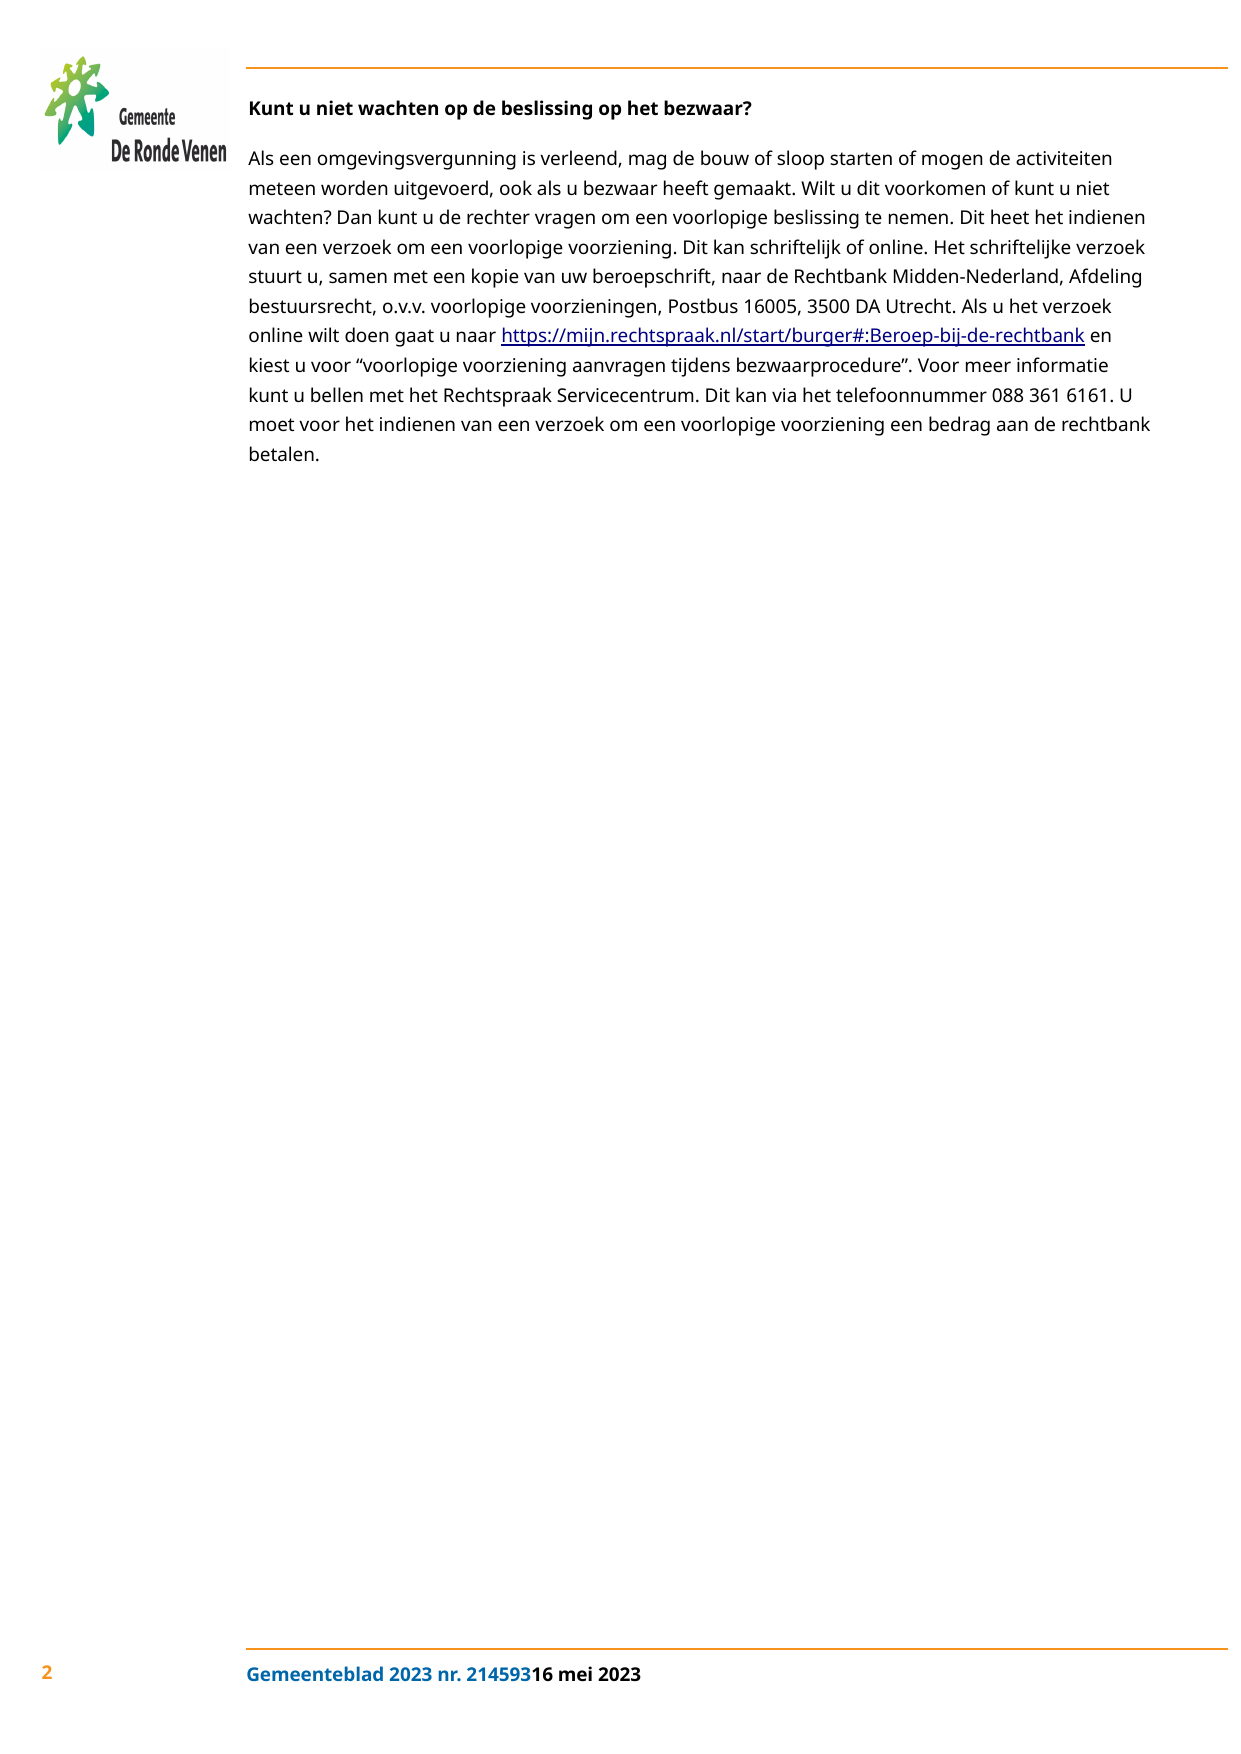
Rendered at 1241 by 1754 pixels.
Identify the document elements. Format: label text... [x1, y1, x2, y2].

text Als een omgevingsvergunning is verleend, mag de bouw of sloop starten of mogen de activiteiten meteen worden uitgevoerd, ook als u bezwaar heeft gemaakt. Wilt u dit voorkomen of kunt u niet wachten? Dan kunt u de rechter vragen om een voorlopige beslissing te nemen. Dit heet het indienen van een verzoek om een voorlopige voorziening. Dit kan schriftelijk of online. Het schriftelijke verzoek stuurt u, samen met een kopie van uw beroepschrift, naar de Rechtbank Midden-Nederland, Afdeling bestuursrecht, o.v.v. voorlopige voorzieningen, Postbus 16005, 3500 DA Utrecht. Als u het verzoek online wilt doen gaat u naar https://mijn.rechtspraak.nl/start/burger#:Beroep-bij-de-rechtbank en kiest u voor “voorlopige voorziening aanvragen tijdens bezwaarprocedure”. Voor meer informatie kunt u bellen met het Rechtspraak Servicecentrum. Dit kan via het telefoonnummer 088 361 6161. U moet voor het indienen van een verzoek om een voorlopige voorziening een bedrag aan de rechtbank betalen. [248, 145, 1152, 467]
text Kunt u niet wachten op de beslissing op het bezwaar? [248, 95, 1152, 121]
picture [41, 47, 231, 172]
